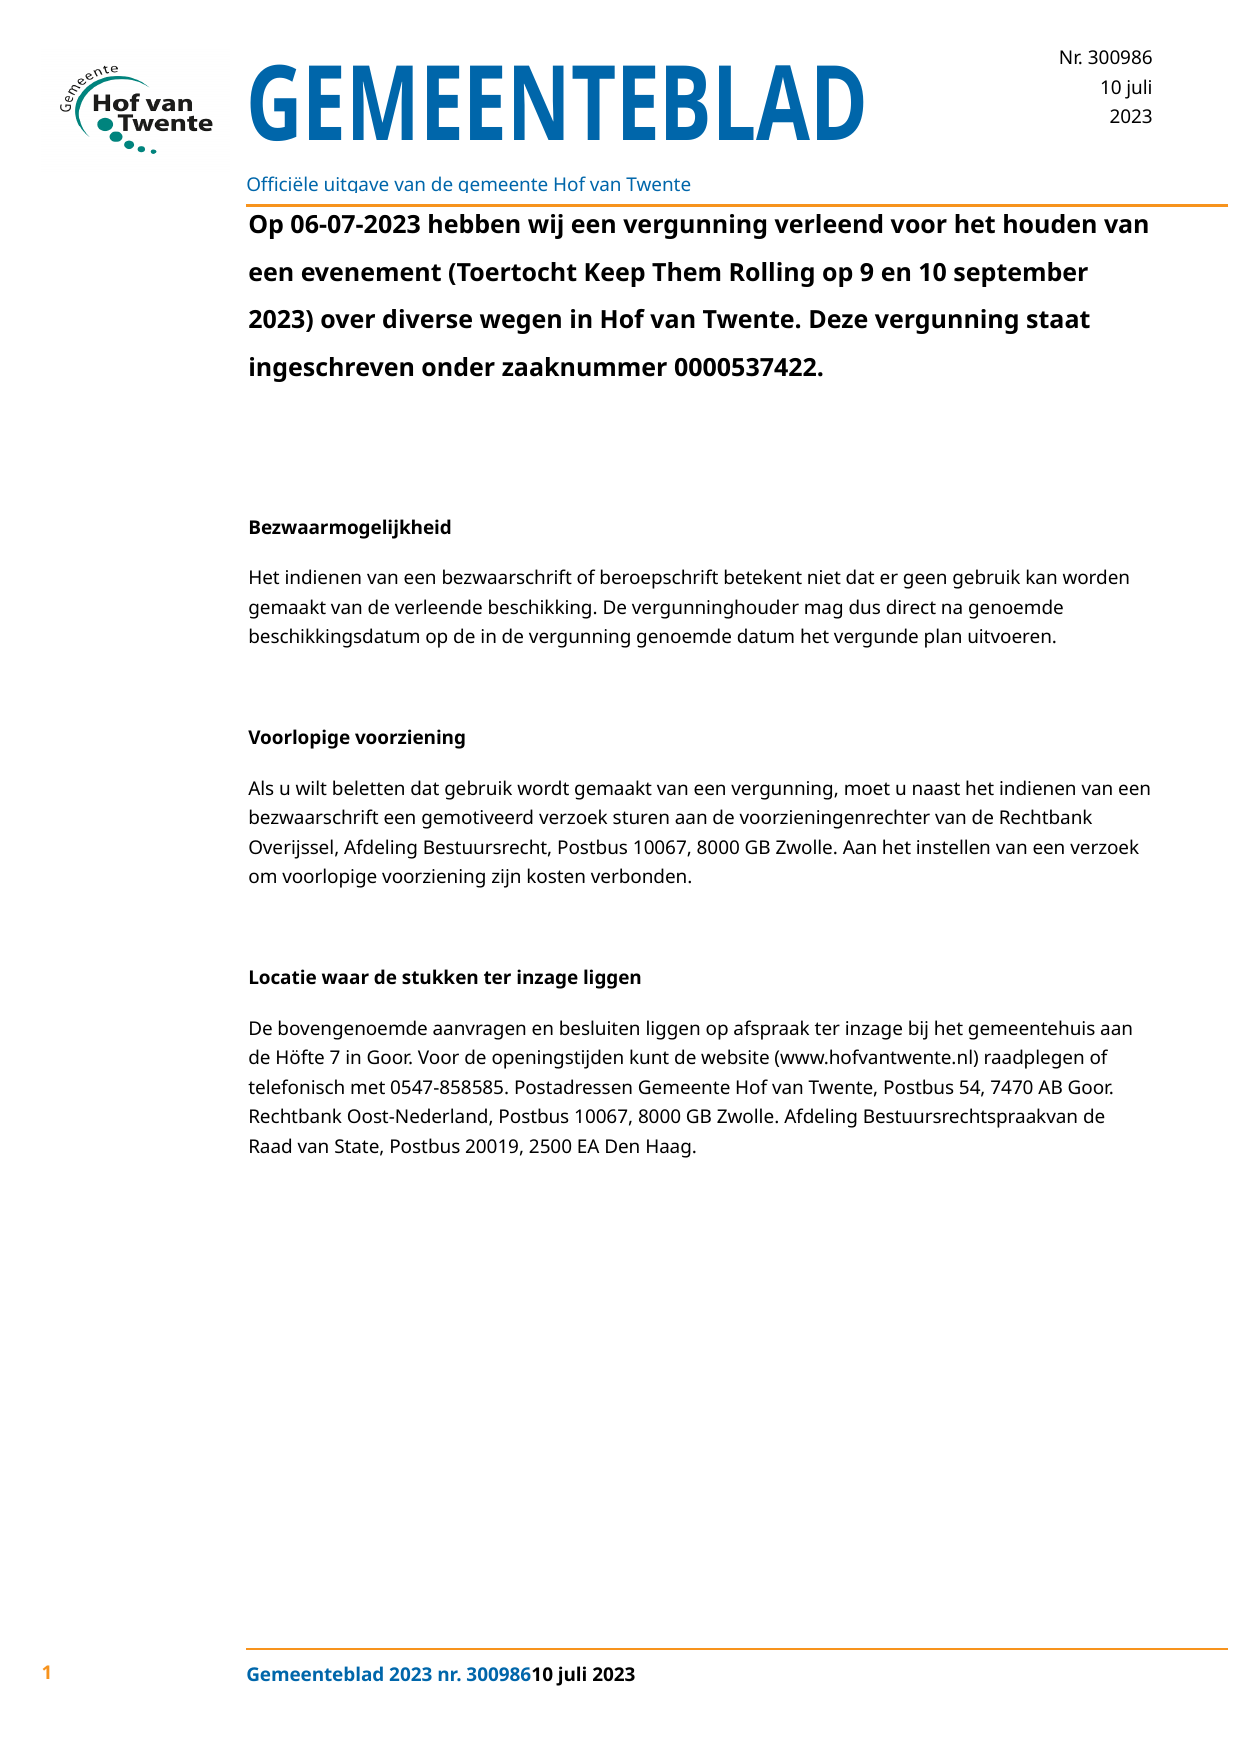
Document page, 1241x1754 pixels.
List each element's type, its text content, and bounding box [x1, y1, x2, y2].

text Het indienen van een bezwaarschrift of beroepschrift betekent niet dat er geen gebruik kan worden gemaakt van de verleende beschikking. De vergunninghouder mag dus direct na genoemde beschikkingsdatum op de in de vergunning genoemde datum het vergunde plan uitvoeren. [248, 564, 1152, 649]
text Locatie waar de stukken ter inzage liggen [248, 964, 1152, 990]
text Voorlopige voorziening [248, 724, 1152, 750]
text Op 06-07-2023 hebben wij een vergunning verleend voor het houden van een evenement (Toertocht Keep Them Rolling op 9 en 10 september 2023) over diverse wegen in Hof van Twente. Deze vergunning staat ingeschreven onder zaaknummer 0000537422. [248, 207, 1152, 384]
picture [41, 47, 231, 172]
text Als u wilt beletten dat gebruik wordt gemaakt van een vergunning, moet u naast het indienen van een bezwaarschrift een gemotiveerd verzoek sturen aan de voorzieningenrechter van de Rechtbank Overijssel, Afdeling Bestuursrecht, Postbus 10067, 8000 GB Zwolle. Aan het instellen van een verzoek om voorlopige voorziening zijn kosten verbonden. [248, 775, 1152, 889]
text De bovengenoemde aanvragen en besluiten liggen op afspraak ter inzage bij het gemeentehuis aan de Höfte 7 in Goor. Voor de openingstijden kunt de website (www.hofvantwente.nl) raadplegen of telefonisch met 0547-858585. Postadressen Gemeente Hof van Twente, Postbus 54, 7470 AB Goor. Rechtbank Oost-Nederland, Postbus 10067, 8000 GB Zwolle. Afdeling Bestuursrechtspraakvan de Raad van State, Postbus 20019, 2500 EA Den Haag. [248, 1015, 1152, 1159]
text Bezwaarmogelijkheid [248, 514, 1152, 540]
